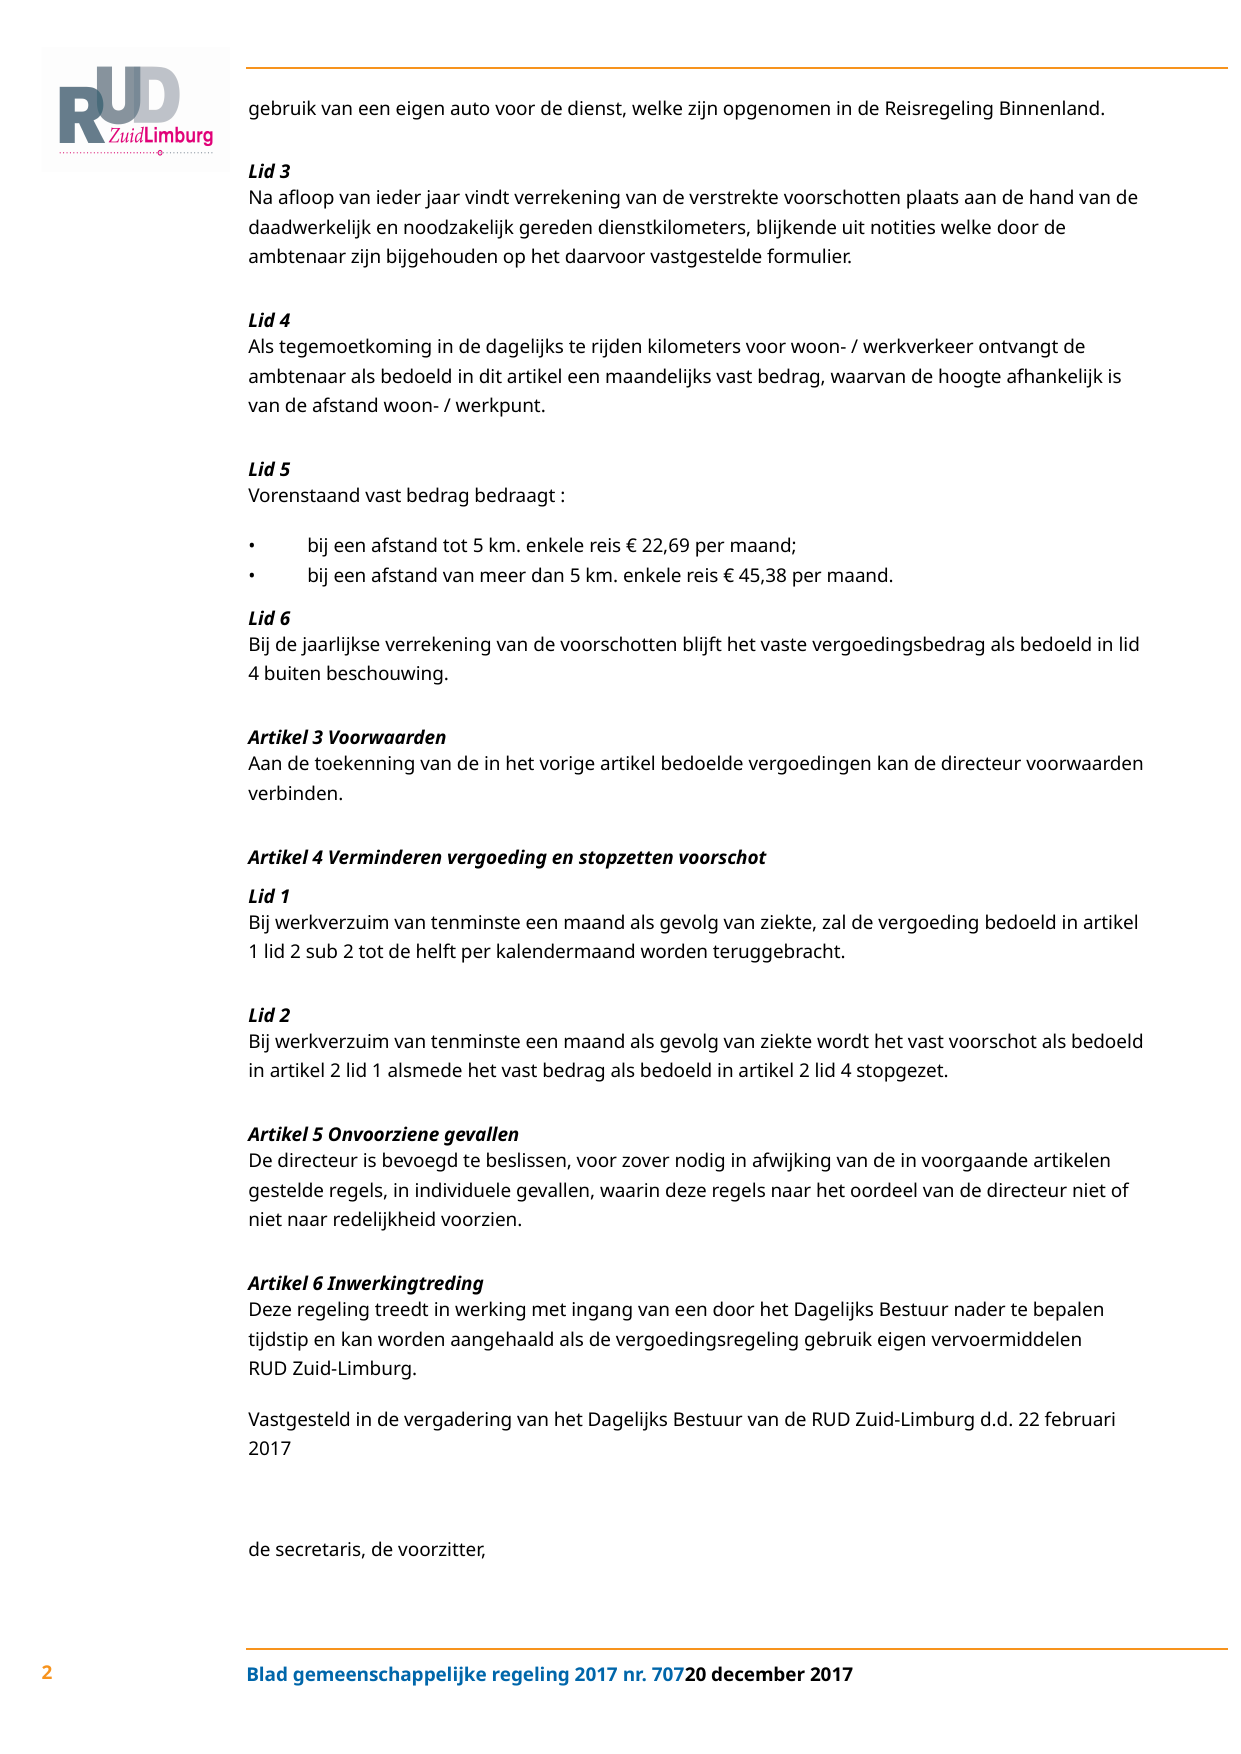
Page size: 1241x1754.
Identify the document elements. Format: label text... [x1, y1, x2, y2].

text De directeur is bevoegd te beslissen, voor zover nodig in afwijking van de in voorgaande artikelen gestelde regels, in individuele gevallen, waarin deze regels naar het oordeel van de directeur niet of niet naar redelijkheid voorzien. [248, 1147, 1152, 1232]
text Lid 2 [248, 1002, 1152, 1028]
text Bij werkverzuim van tenminste een maand als gevolg van ziekte, zal de vergoeding bedoeld in artikel 1 lid 2 sub 2 tot de helft per kalendermaand worden teruggebracht. [248, 909, 1152, 964]
text Lid 5 [248, 456, 1152, 482]
text Lid 1 [248, 883, 1152, 909]
text Lid 6 [248, 605, 1152, 631]
text Artikel 5 Onvoorziene gevallen [248, 1122, 1152, 1147]
text Na afloop van ieder jaar vindt verrekening van de verstrekte voorschotten plaats aan de hand van de daadwerkelijk en noodzakelijk gereden dienstkilometers, blijkende uit notities welke door de ambtenaar zijn bijgehouden op het daarvoor vastgestelde formulier. [248, 184, 1152, 269]
text Lid 3 [248, 159, 1152, 184]
text Artikel 3 Voorwaarden [248, 724, 1152, 750]
list bij een afstand van meer dan 5 km. enkele reis € 45,38 per maand. [248, 562, 1152, 588]
text Bij de jaarlijkse verrekening van de voorschotten blijft het vaste vergoedingsbedrag als bedoeld in lid 4 buiten beschouwing. [248, 631, 1152, 686]
list bij een afstand tot 5 km. enkele reis € 22,69 per maand; [248, 533, 1152, 558]
text Deze regeling treedt in werking met ingang van een door het Dagelijks Bestuur nader te bepalen tijdstip en kan worden aangehaald als de vergoedingsregeling gebruik eigen vervoermiddelen RUD Zuid-Limburg. [248, 1296, 1152, 1381]
text Artikel 6 Inwerkingtreding [248, 1271, 1152, 1296]
text Aan de toekenning van de in het vorige artikel bedoelde vergoedingen kan de directeur voorwaarden verbinden. [248, 750, 1152, 806]
text Artikel 4 Verminderen vergoeding en stopzetten voorschot [248, 844, 1152, 869]
text Lid 4 [248, 308, 1152, 333]
picture [41, 47, 231, 172]
text Vastgesteld in de vergadering van het Dagelijks Bestuur van de RUD Zuid-Limburg d.d. 22 februari 2017 [248, 1406, 1152, 1461]
text gebruik van een eigen auto voor de dienst, welke zijn opgenomen in de Reisregeling Binnenland. [248, 95, 1152, 121]
text de secretaris, de voorzitter, [248, 1536, 1152, 1562]
text Als tegemoetkoming in de dagelijks te rijden kilometers voor woon- / werkverkeer ontvangt de ambtenaar als bedoeld in dit artikel een maandelijks vast bedrag, waarvan de hoogte afhankelijk is van de afstand woon- / werkpunt. [248, 333, 1152, 418]
text Bij werkverzuim van tenminste een maand als gevolg van ziekte wordt het vast voorschot als bedoeld in artikel 2 lid 1 alsmede het vast bedrag als bedoeld in artikel 2 lid 4 stopgezet. [248, 1028, 1152, 1083]
text Vorenstaand vast bedrag bedraagt : [248, 482, 1152, 508]
